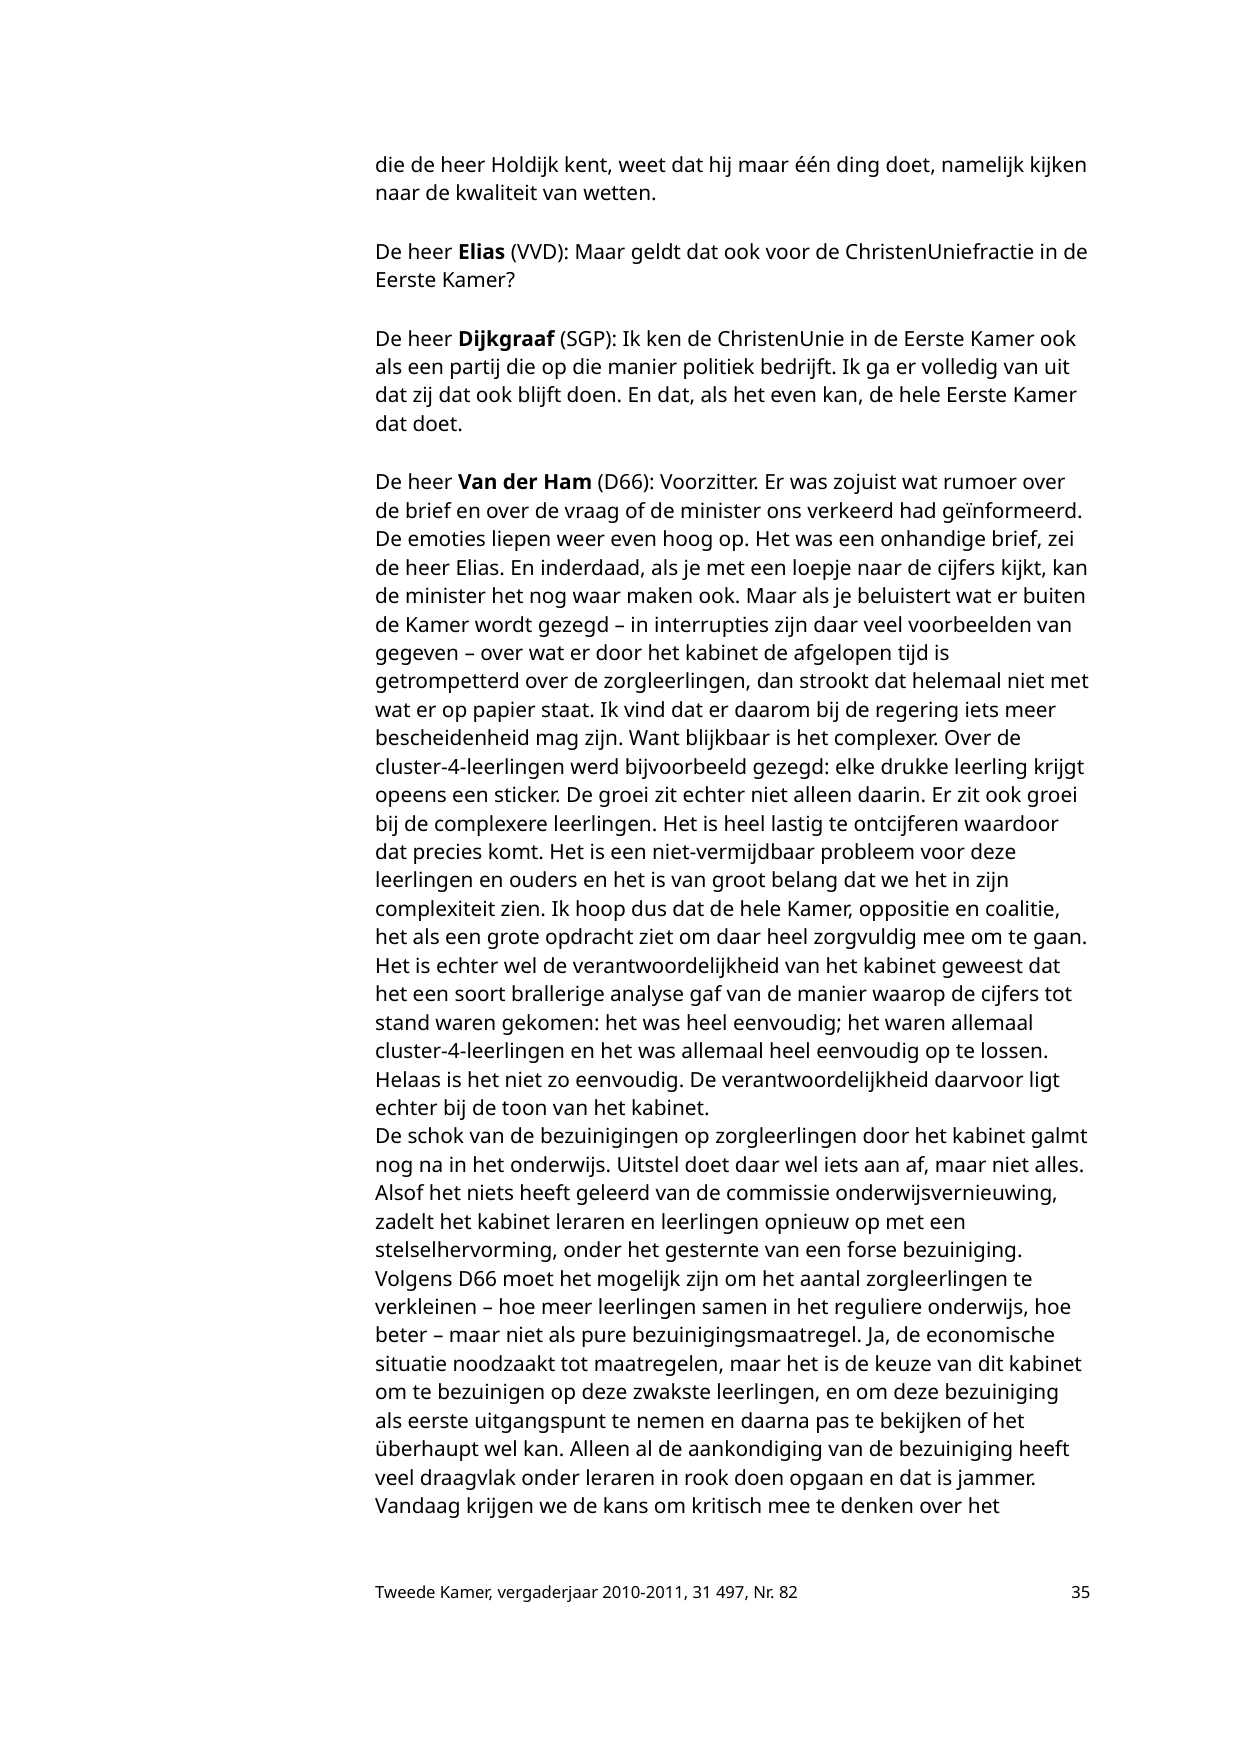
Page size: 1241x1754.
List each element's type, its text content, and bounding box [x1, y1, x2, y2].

text De schok van de bezuinigingen op zorgleerlingen door het kabinet galmt nog na in het onderwijs. Uitstel doet daar wel iets aan af, maar niet alles. Alsof het niets heeft geleerd van de commissie onderwijsvernieuwing, zadelt het kabinet leraren en leerlingen opnieuw op met een stelselhervorming, onder het gesternte van een forse bezuiniging. Volgens D66 moet het mogelijk zijn om het aantal zorgleerlingen te verkleinen – hoe meer leerlingen samen in het reguliere onderwijs, hoe beter – maar niet als pure bezuinigingsmaatregel. Ja, de economische situatie noodzaakt tot maatregelen, maar het is de keuze van dit kabinet om te bezuinigen op deze zwakste leerlingen, en om deze bezuiniging als eerste uitgangspunt te nemen en daarna pas te bekijken of het überhaupt wel kan. Alleen al de aankondiging van de bezuiniging heeft veel draagvlak onder leraren in rook doen opgaan en dat is jammer. Vandaag krijgen we de kans om kritisch mee te denken over het [375, 1122, 1090, 1520]
text die de heer Holdijk kent, weet dat hij maar één ding doet, namelijk kijken naar de kwaliteit van wetten. [375, 150, 1090, 207]
text De heer Van der Ham (D66): Voorzitter. Er was zojuist wat rumoer over de brief en over de vraag of de minister ons verkeerd had geïnformeerd. De emoties liepen weer even hoog op. Het was een onhandige brief, zei de heer Elias. En inderdaad, als je met een loepje naar de cijfers kijkt, kan de minister het nog waar maken ook. Maar als je beluistert wat er buiten de Kamer wordt gezegd – in interrupties zijn daar veel voorbeelden van gegeven – over wat er door het kabinet de afgelopen tijd is getrompetterd over de zorgleerlingen, dan strookt dat helemaal niet met wat er op papier staat. Ik vind dat er daarom bij de regering iets meer bescheidenheid mag zijn. Want blijkbaar is het complexer. Over de cluster-4-leerlingen werd bijvoorbeeld gezegd: elke drukke leerling krijgt opeens een sticker. De groei zit echter niet alleen daarin. Er zit ook groei bij de complexere leerlingen. Het is heel lastig te ontcijferen waardoor dat precies komt. Het is een niet-vermijdbaar probleem voor deze leerlingen en ouders en het is van groot belang dat we het in zijn complexiteit zien. Ik hoop dus dat de hele Kamer, oppositie en coalitie, het als een grote opdracht ziet om daar heel zorgvuldig mee om te gaan. Het is echter wel de verantwoordelijkheid van het kabinet geweest dat het een soort brallerige analyse gaf van de manier waarop de cijfers tot stand waren gekomen: het was heel eenvoudig; het waren allemaal cluster-4-leerlingen en het was allemaal heel eenvoudig op te lossen. Helaas is het niet zo eenvoudig. De verantwoordelijkheid daarvoor ligt echter bij de toon van het kabinet. [375, 467, 1090, 1122]
text De heer Dijkgraaf (SGP): Ik ken de ChristenUnie in de Eerste Kamer ook als een partij die op die manier politiek bedrijft. Ik ga er volledig van uit dat zij dat ook blijft doen. En dat, als het even kan, de hele Eerste Kamer dat doet. [375, 324, 1090, 437]
text De heer Elias (VVD): Maar geldt dat ook voor de ChristenUniefractie in de Eerste Kamer? [375, 237, 1090, 294]
